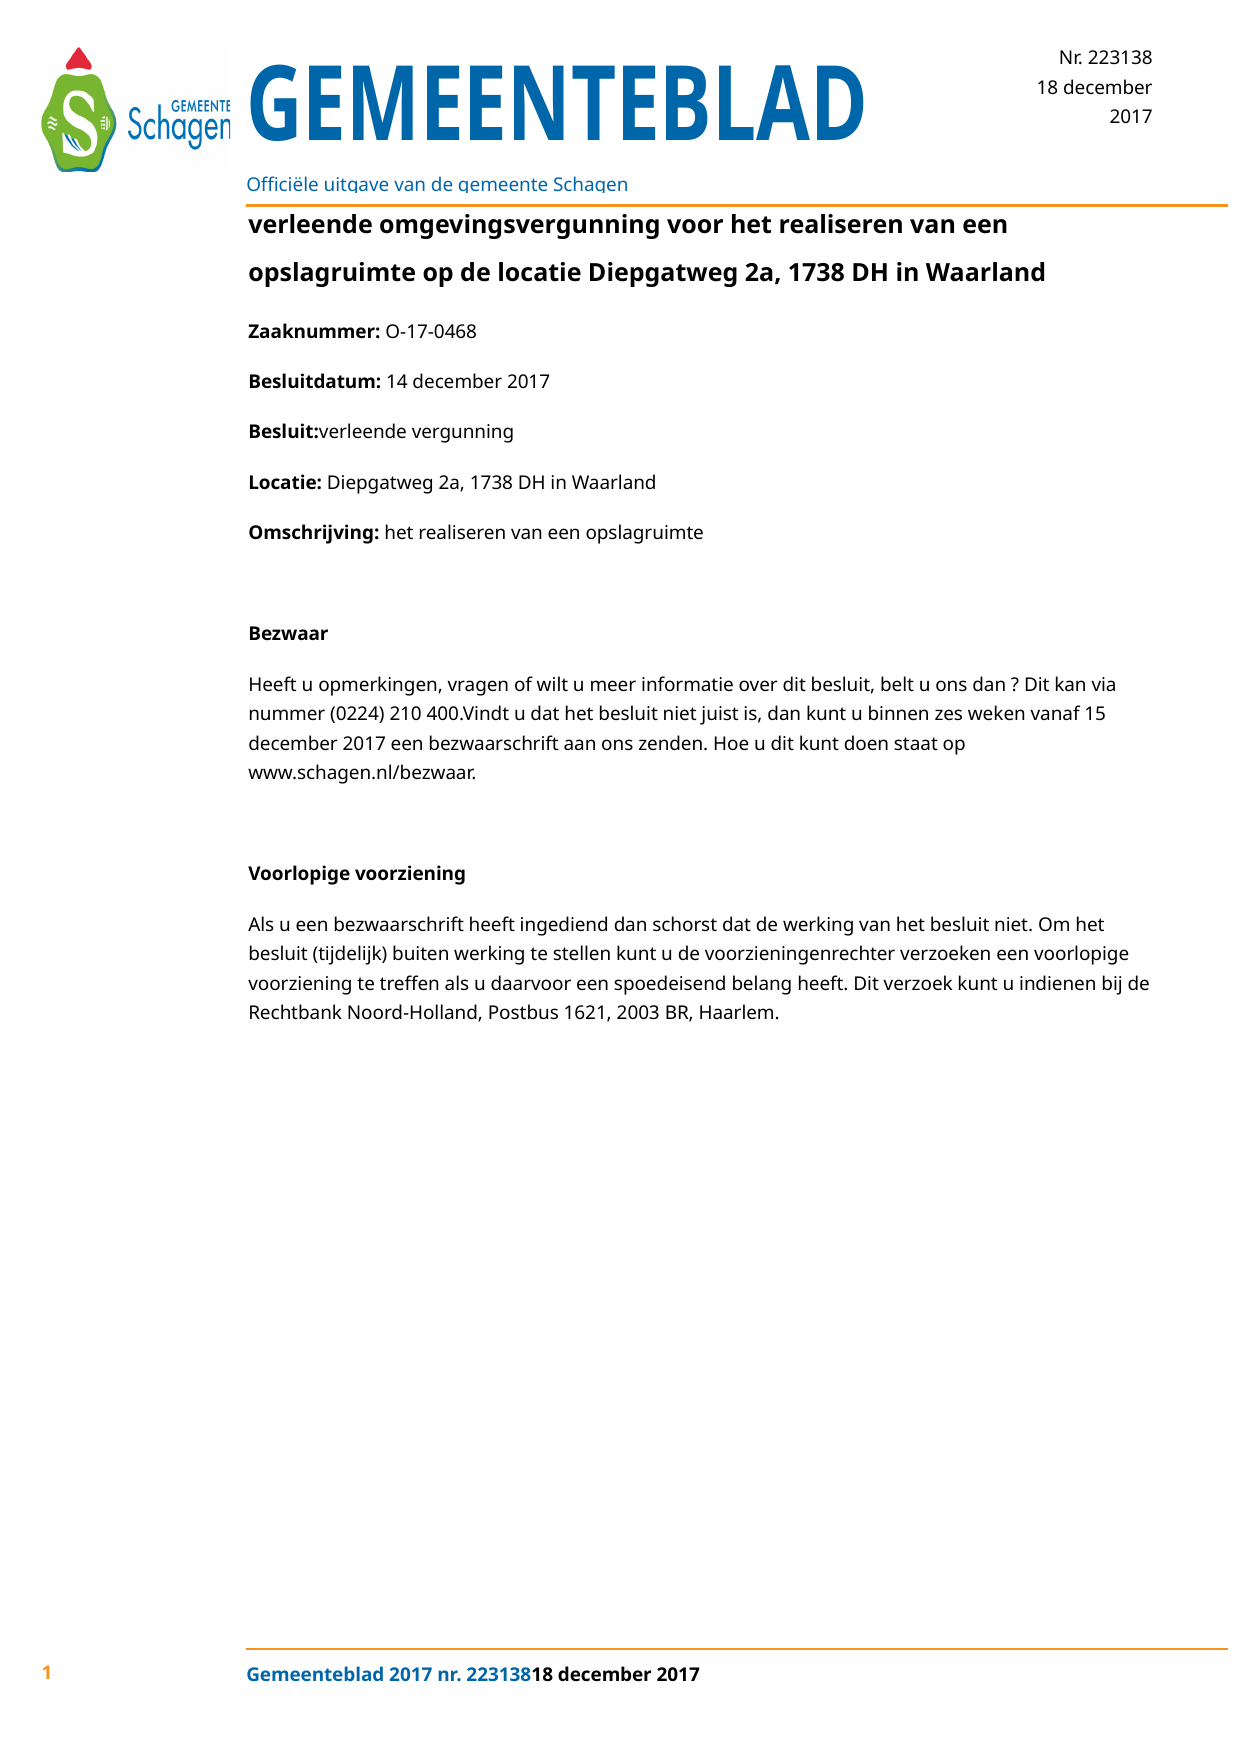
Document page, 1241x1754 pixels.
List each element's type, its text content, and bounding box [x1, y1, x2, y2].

text Besluitdatum: 14 december 2017 [248, 368, 1152, 394]
text verleende omgevingsvergunning voor het realiseren van een opslagruimte op de locatie Diepgatweg 2a, 1738 DH in Waarland [248, 207, 1152, 288]
text Besluit:verleende vergunning [248, 419, 1152, 444]
text Voorlopige voorziening [248, 860, 1152, 886]
text Heeft u opmerkingen, vragen of wilt u meer informatie over dit besluit, belt u ons dan ? Dit kan via nummer (0224) 210 400.Vindt u dat het besluit niet juist is, dan kunt u binnen zes weken vanaf 15 december 2017 een bezwaarschrift aan ons zenden. Hoe u dit kunt doen staat op www.schagen.nl/bezwaar. [248, 671, 1152, 785]
text Omschrijving: het realiseren van een opslagruimte [248, 519, 1152, 545]
text Locatie: Diepgatweg 2a, 1738 DH in Waarland [248, 469, 1152, 495]
text Bezwaar [248, 620, 1152, 646]
picture [41, 47, 231, 172]
text Zaaknummer: O-17-0468 [248, 318, 1152, 344]
text Als u een bezwaarschrift heeft ingediend dan schorst dat de werking van het besluit niet. Om het besluit (tijdelijk) buiten werking te stellen kunt u de voorzieningenrechter verzoeken een voorlopige voorziening te treffen als u daarvoor een spoedeisend belang heeft. Dit verzoek kunt u indienen bij de Rechtbank Noord-Holland, Postbus 1621, 2003 BR, Haarlem. [248, 911, 1152, 1025]
